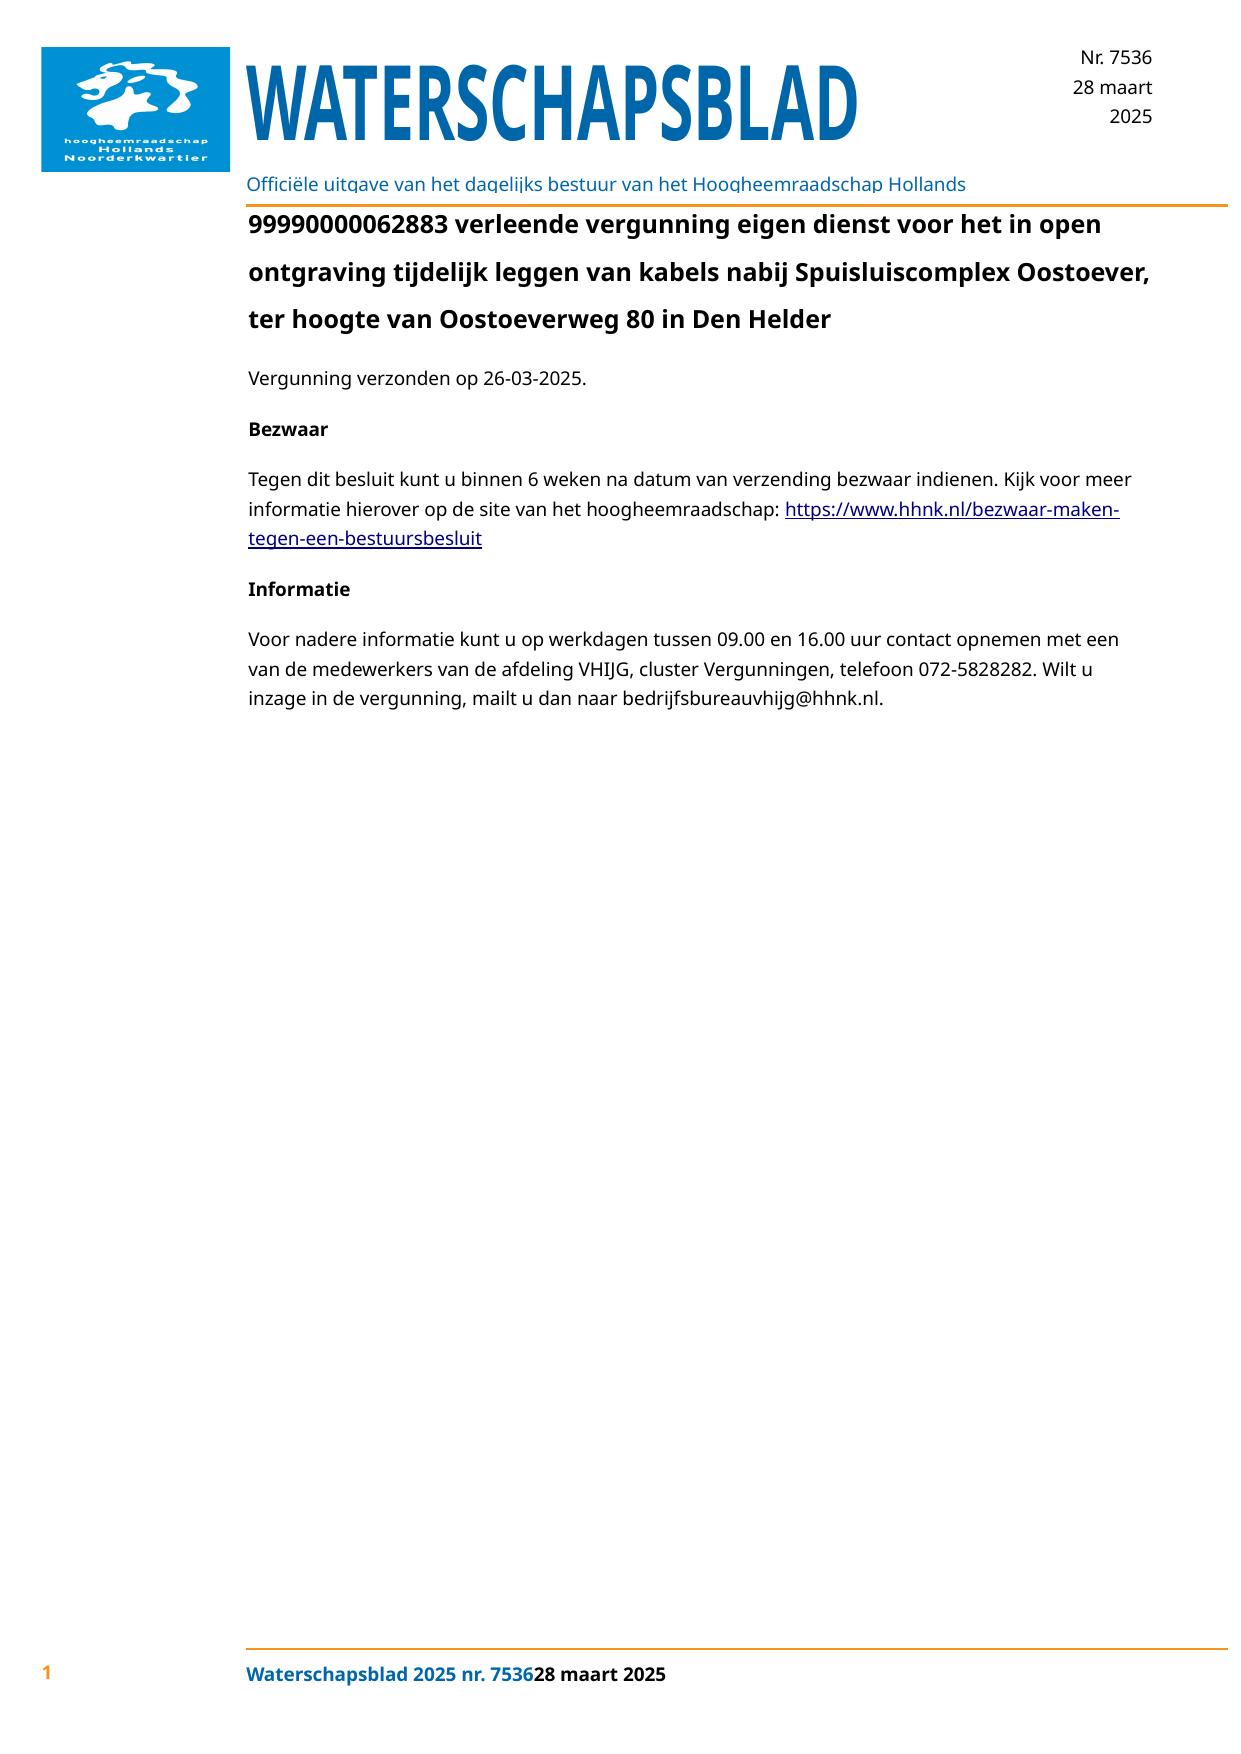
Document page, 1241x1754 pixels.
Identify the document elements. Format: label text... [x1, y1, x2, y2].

text Bezwaar [248, 416, 1152, 442]
text Tegen dit besluit kunt u binnen 6 weken na datum van verzending bezwaar indienen. Kijk voor meer informatie hierover op de site van het hoogheemraadschap: https://www.hhnk.nl/bezwaar-maken-tegen-een-bestuursbesluit [248, 466, 1152, 551]
picture [88, 87, 157, 130]
text Informatie [248, 576, 1152, 602]
picture [78, 64, 122, 99]
picture [118, 62, 197, 112]
text Vergunning verzonden op 26-03-2025. [248, 366, 1152, 391]
text Voor nadere informatie kunt u op werkdagen tussen 09.00 en 16.00 uur contact opnemen met een van de medewerkers van de afdeling VHIJG, cluster Vergunningen, telefoon 072-5828282. Wilt u inzage in de vergunning, mailt u dan naar bedrijfsbureauvhijg@hhnk.nl. [248, 626, 1152, 711]
text 99990000062883 verleende vergunning eigen dienst voor het in open ontgraving tijdelijk leggen van kabels nabij Spuisluiscomplex Oostoever, ter hoogte van Oostoeverweg 80 in Den Helder [248, 207, 1152, 336]
picture [129, 76, 144, 82]
